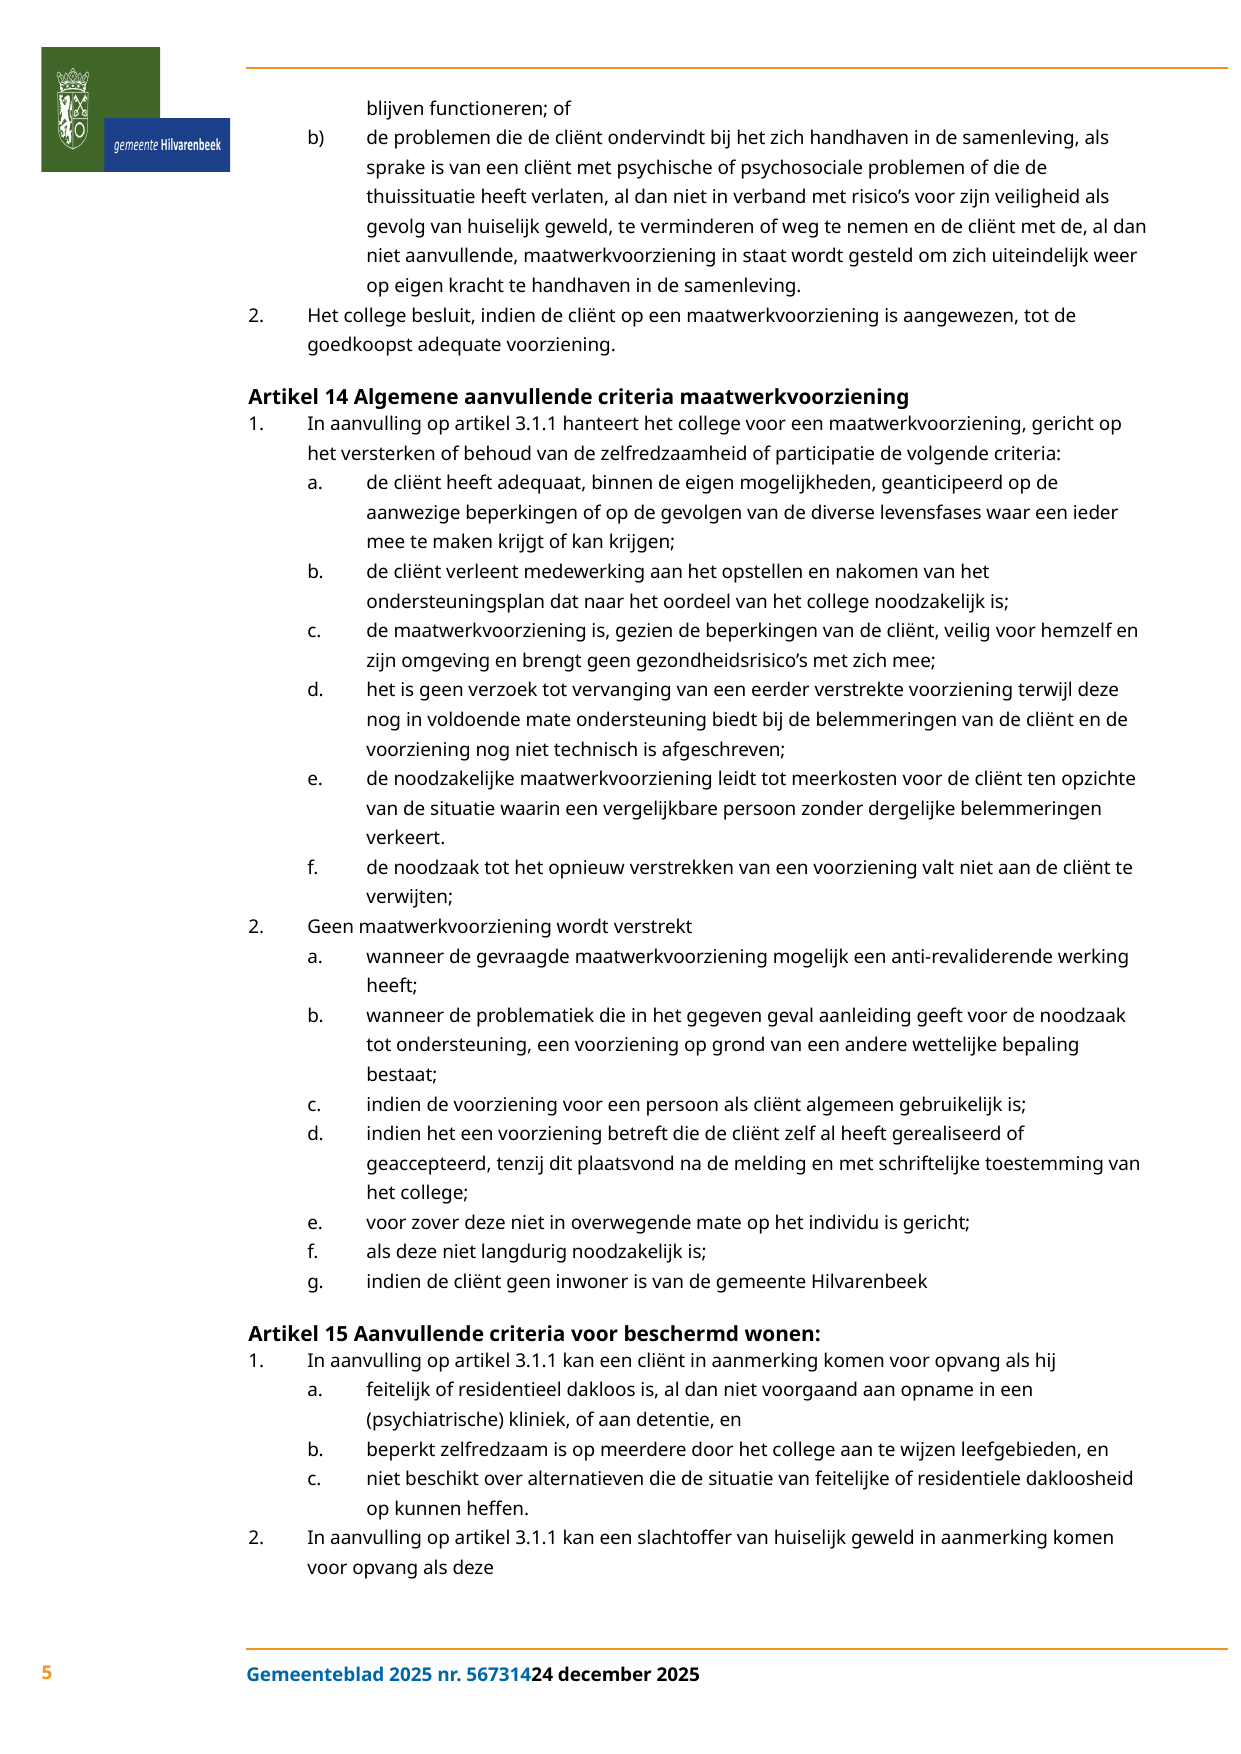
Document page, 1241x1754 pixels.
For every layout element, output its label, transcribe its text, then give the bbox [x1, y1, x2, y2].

picture [41, 47, 231, 172]
list In aanvulling op artikel 3.1.1 kan een cliënt in aanmerking komen voor opvang als hij [248, 1347, 1152, 1373]
list Geen maatwerkvoorziening wordt verstrekt [248, 913, 1152, 939]
list wanneer de problematiek die in het gegeven geval aanleiding geeft voor de noodzaak tot ondersteuning, een voorziening op grond van een andere wettelijke bepaling bestaat; [307, 1002, 1152, 1087]
list de noodzakelijke maatwerkvoorziening leidt tot meerkosten voor de cliënt ten opzichte van de situatie waarin een vergelijkbare persoon zonder dergelijke belemmeringen verkeert. [307, 765, 1152, 850]
list niet beschikt over alternatieven die de situatie van feitelijke of residentiele dakloosheid op kunnen heffen. [307, 1465, 1152, 1521]
list indien het een voorziening betreft die de cliënt zelf al heeft gerealiseerd of geaccepteerd, tenzij dit plaatsvond na de melding en met schriftelijke toestemming van het college; [307, 1120, 1152, 1205]
list In aanvulling op artikel 3.1.1 kan een slachtoffer van huiselijk geweld in aanmerking komen voor opvang als deze [248, 1524, 1152, 1580]
list beperkt zelfredzaam is op meerdere door het college aan te wijzen leefgebieden, en [307, 1436, 1152, 1462]
list indien de voorziening voor een persoon als cliënt algemeen gebruikelijk is; [307, 1091, 1152, 1116]
list als deze niet langdurig noodzakelijk is; [307, 1239, 1152, 1264]
list de problemen die de cliënt ondervindt bij het zich handhaven in de samenleving, als sprake is van een cliënt met psychische of psychosociale problemen of die de thuissituatie heeft verlaten, al dan niet in verband met risico’s voor zijn veiligheid als gevolg van huiselijk geweld, te verminderen of weg te nemen en de cliënt met de, al dan niet aanvullende, maatwerkvoorziening in staat wordt gesteld om zich uiteindelijk weer op eigen kracht te handhaven in de samenleving. [307, 124, 1152, 298]
list In aanvulling op artikel 3.1.1 hanteert het college voor een maatwerkvoorziening, gericht op het versterken of behoud van de zelfredzaamheid of participatie de volgende criteria: [248, 410, 1152, 466]
list Het college besluit, indien de cliënt op een maatwerkvoorziening is aangewezen, tot de goedkoopst adequate voorziening. [248, 302, 1152, 357]
list voor zover deze niet in overwegende mate op het individu is gericht; [307, 1209, 1152, 1235]
list de maatwerkvoorziening is, gezien de beperkingen van de cliënt, veilig voor hemzelf en zijn omgeving en brengt geen gezondheidsrisico’s met zich mee; [307, 617, 1152, 673]
list de cliënt heeft adequaat, binnen de eigen mogelijkheden, geanticipeerd op de aanwezige beperkingen of op de gevolgen van de diverse levensfases waar een ieder mee te maken krijgt of kan krijgen; [307, 469, 1152, 554]
list feitelijk of residentieel dakloos is, al dan niet voorgaand aan opname in een (psychiatrische) kliniek, of aan detentie, en [307, 1377, 1152, 1432]
list het is geen verzoek tot vervanging van een eerder verstrekte voorziening terwijl deze nog in voldoende mate ondersteuning biedt bij de belemmeringen van de cliënt en de voorziening nog niet technisch is afgeschreven; [307, 677, 1152, 761]
list de noodzaak tot het opnieuw verstrekken van een voorziening valt niet aan de cliënt te verwijten; [307, 854, 1152, 909]
list indien de cliënt geen inwoner is van de gemeente Hilvarenbeek [307, 1268, 1152, 1294]
list de cliënt verleent medewerking aan het opstellen en nakomen van het ondersteuningsplan dat naar het oordeel van het college noodzakelijk is; [307, 558, 1152, 613]
text Artikel 14 Algemene aanvullende criteria maatwerkvoorziening [248, 382, 1152, 410]
list blijven functioneren; of [307, 95, 1152, 121]
text Artikel 15 Aanvullende criteria voor beschermd wonen: [248, 1319, 1152, 1347]
list wanneer de gevraagde maatwerkvoorziening mogelijk een anti-revaliderende werking heeft; [307, 943, 1152, 998]
